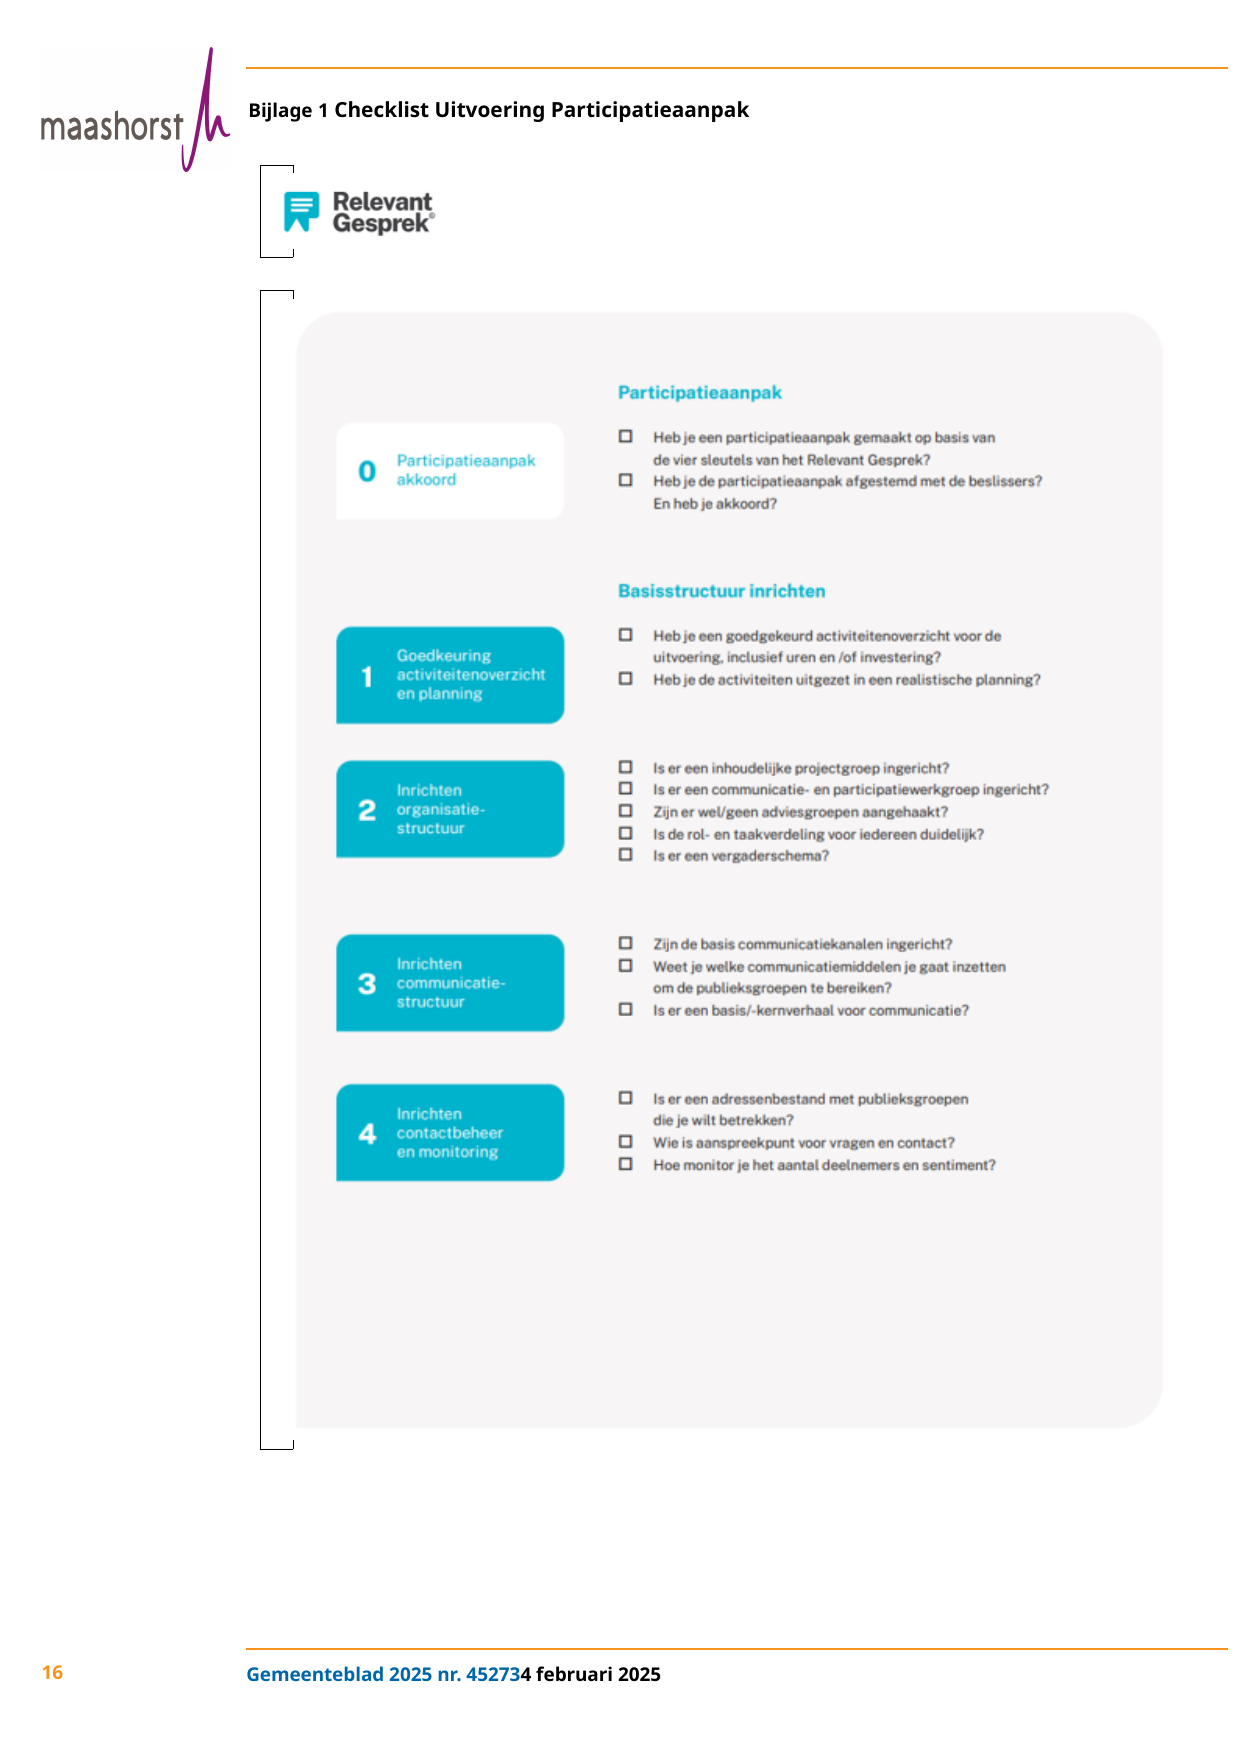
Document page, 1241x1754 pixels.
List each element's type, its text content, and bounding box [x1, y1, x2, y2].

picture [41, 47, 231, 172]
picture [268, 173, 447, 249]
picture [268, 299, 1173, 1440]
text Bijlage 1 Checklist Uitvoering Participatieaanpak [248, 95, 1152, 123]
